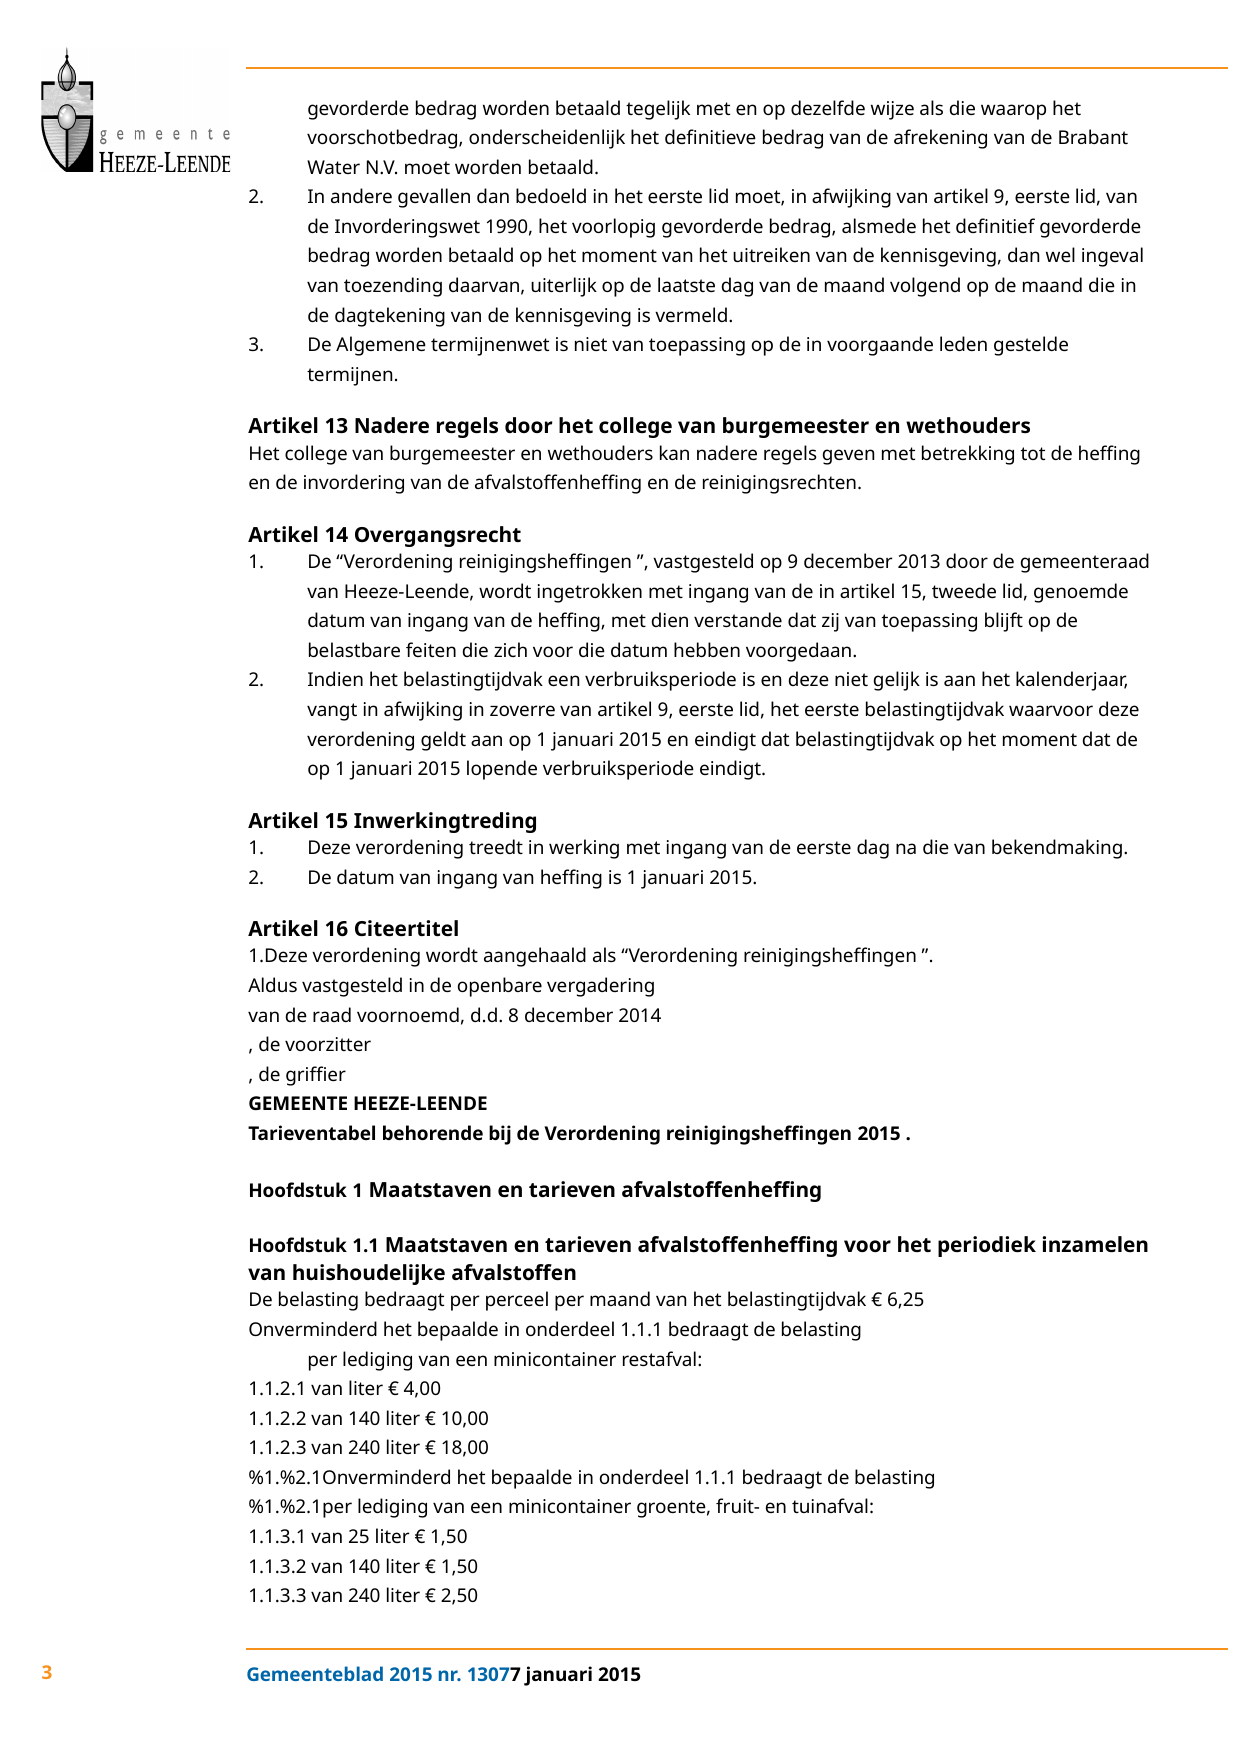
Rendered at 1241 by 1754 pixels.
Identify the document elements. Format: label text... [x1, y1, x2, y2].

text Artikel 16 Citeertitel [248, 914, 1152, 943]
text 1.1.3.2 van 140 liter € 1,50 [248, 1553, 1152, 1578]
text Hoofdstuk 1.1 Maatstaven en tarieven afvalstoffenheffing voor het periodiek inzamelen van huishoudelijke afvalstoffen [248, 1230, 1152, 1287]
text 1.1.3.1 van 25 liter € 1,50 [248, 1523, 1152, 1549]
text 1.Deze verordening wordt aangehaald als “Verordening reinigingsheffingen ”. [248, 943, 1152, 968]
list Onverminderd het bepaalde in onderdeel 1.1.1 bedraagt de belasting [248, 1316, 1152, 1342]
text Het college van burgemeester en wethouders kan nadere regels geven met betrekking tot de heffing en de invordering van de afvalstoffenheffing en de reinigingsrechten. [248, 440, 1152, 495]
list per lediging van een minicontainer restafval: [248, 1346, 1152, 1371]
text Hoofdstuk 1 Maatstaven en tarieven afvalstoffenheffing [248, 1176, 1152, 1204]
text van de raad voornoemd, d.d. 8 december 2014 [248, 1002, 1152, 1028]
list De belasting bedraagt per perceel per maand van het belastingtijdvak € 6,25 [248, 1287, 1152, 1312]
list In andere gevallen dan bedoeld in het eerste lid moet, in afwijking van artikel 9, eerste lid, van de Invorderingswet 1990, het voorlopig gevorderde bedrag, alsmede het definitief gevorderde bedrag worden betaald op het moment van het uitreiken van de kennisgeving, dan wel ingeval van toezending daarvan, uiterlijk op de laatste dag van de maand volgend op de maand die in de dagtekening van de kennisgeving is vermeld. [248, 183, 1152, 328]
list Deze verordening treedt in werking met ingang van de eerste dag na die van bekendmaking. [248, 834, 1152, 860]
text , de voorzitter [248, 1031, 1152, 1057]
text 1.1.2.1 van liter € 4,00 [248, 1375, 1152, 1401]
text %1.%2.1per lediging van een minicontainer groente, fruit- en tuinafval: [248, 1494, 1152, 1519]
text , de griffier [248, 1061, 1152, 1087]
text Tarieventabel behorende bij de Verordening reinigingsheffingen 2015 . [248, 1120, 1152, 1146]
text Aldus vastgesteld in de openbare vergadering [248, 972, 1152, 998]
text 1.1.3.3 van 240 liter € 2,50 [248, 1582, 1152, 1608]
list De Algemene termijnenwet is niet van toepassing op de in voorgaande leden gestelde termijnen. [248, 331, 1152, 387]
list De “Verordening reinigingsheffingen ”, vastgesteld op 9 december 2013 door de gemeenteraad van Heeze-Leende, wordt ingetrokken met ingang van de in artikel 15, tweede lid, genoemde datum van ingang van de heffing, met dien verstande dat zij van toepassing blijft op de belastbare feiten die zich voor die datum hebben voorgedaan. [248, 548, 1152, 663]
text Artikel 14 Overgangsrecht [248, 520, 1152, 548]
list gevorderde bedrag worden betaald tegelijk met en op dezelfde wijze als die waarop het voorschotbedrag, onderscheidenlijk het definitieve bedrag van de afrekening van de Brabant Water N.V. moet worden betaald. [248, 95, 1152, 180]
text Artikel 15 Inwerkingtreding [248, 806, 1152, 834]
list De datum van ingang van heffing is 1 januari 2015. [248, 864, 1152, 889]
list Indien het belastingtijdvak een verbruiksperiode is en deze niet gelijk is aan het kalenderjaar, vangt in afwijking in zoverre van artikel 9, eerste lid, het eerste belastingtijdvak waarvoor deze verordening geldt aan op 1 januari 2015 en eindigt dat belastingtijdvak op het moment dat de op 1 januari 2015 lopende verbruiksperiode eindigt. [248, 667, 1152, 781]
text %1.%2.1Onverminderd het bepaalde in onderdeel 1.1.1 bedraagt de belasting [248, 1464, 1152, 1490]
text 1.1.2.3 van 240 liter € 18,00 [248, 1434, 1152, 1460]
text 1.1.2.2 van 140 liter € 10,00 [248, 1405, 1152, 1431]
text GEMEENTE HEEZE-LEENDE [248, 1091, 1152, 1116]
text Artikel 13 Nadere regels door het college van burgemeester en wethouders [248, 411, 1152, 440]
picture [41, 47, 231, 172]
